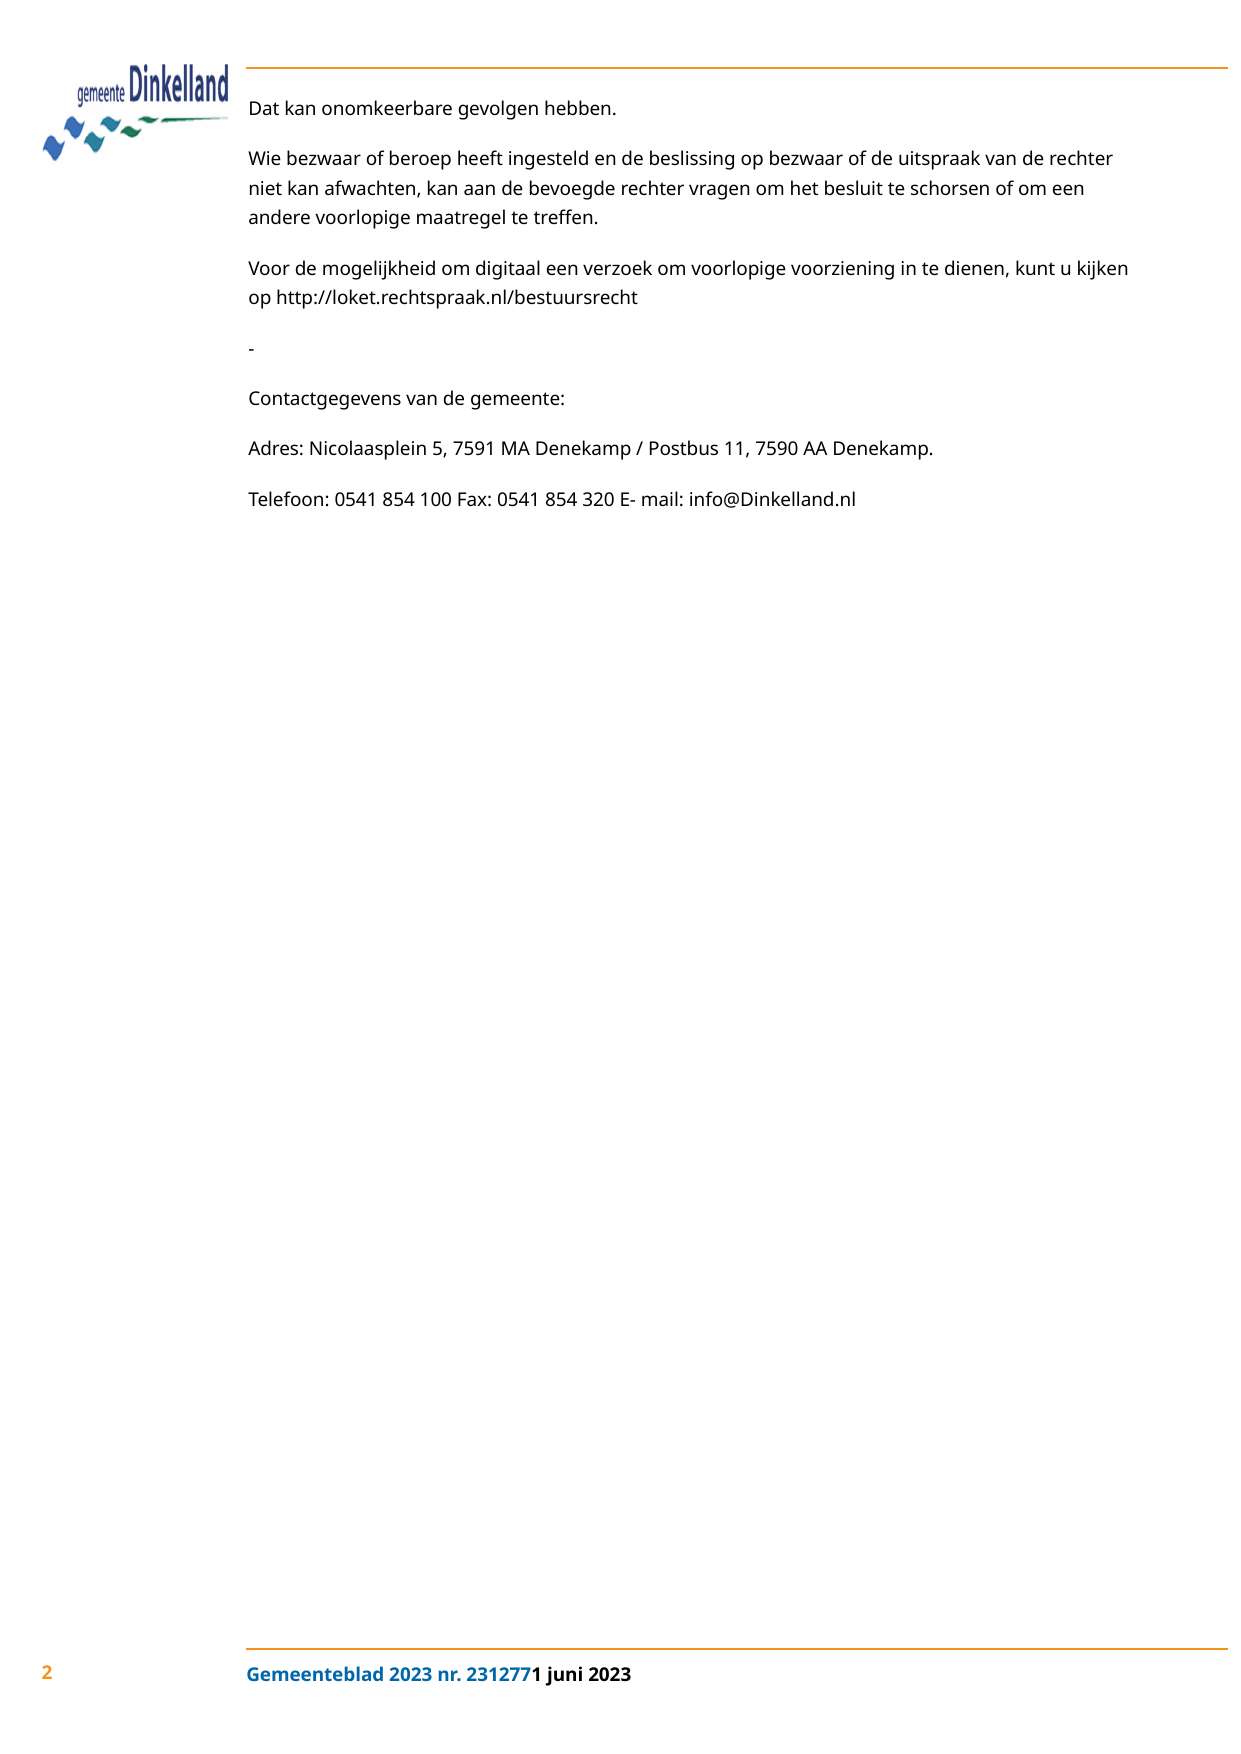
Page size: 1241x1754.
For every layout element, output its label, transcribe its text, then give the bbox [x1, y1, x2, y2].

text Dat kan onomkeerbare gevolgen hebben. [248, 95, 1152, 121]
picture [41, 47, 231, 172]
text Wie bezwaar of beroep heeft ingesteld en de beslissing op bezwaar of de uitspraak van de rechter niet kan afwachten, kan aan de bevoegde rechter vragen om het besluit te schorsen of om een andere voorlopige maatregel te treffen. [248, 145, 1152, 230]
text - [248, 335, 1152, 361]
text Telefoon: 0541 854 100 Fax: 0541 854 320 E- mail: info@Dinkelland.nl [248, 486, 1152, 512]
text Contactgegevens van de gemeente: [248, 385, 1152, 411]
text Adres: Nicolaasplein 5, 7591 MA Denekamp / Postbus 11, 7590 AA Denekamp. [248, 436, 1152, 461]
text Voor de mogelijkheid om digitaal een verzoek om voorlopige voorziening in te dienen, kunt u kijken op http://loket.rechtspraak.nl/bestuursrecht [248, 255, 1152, 310]
